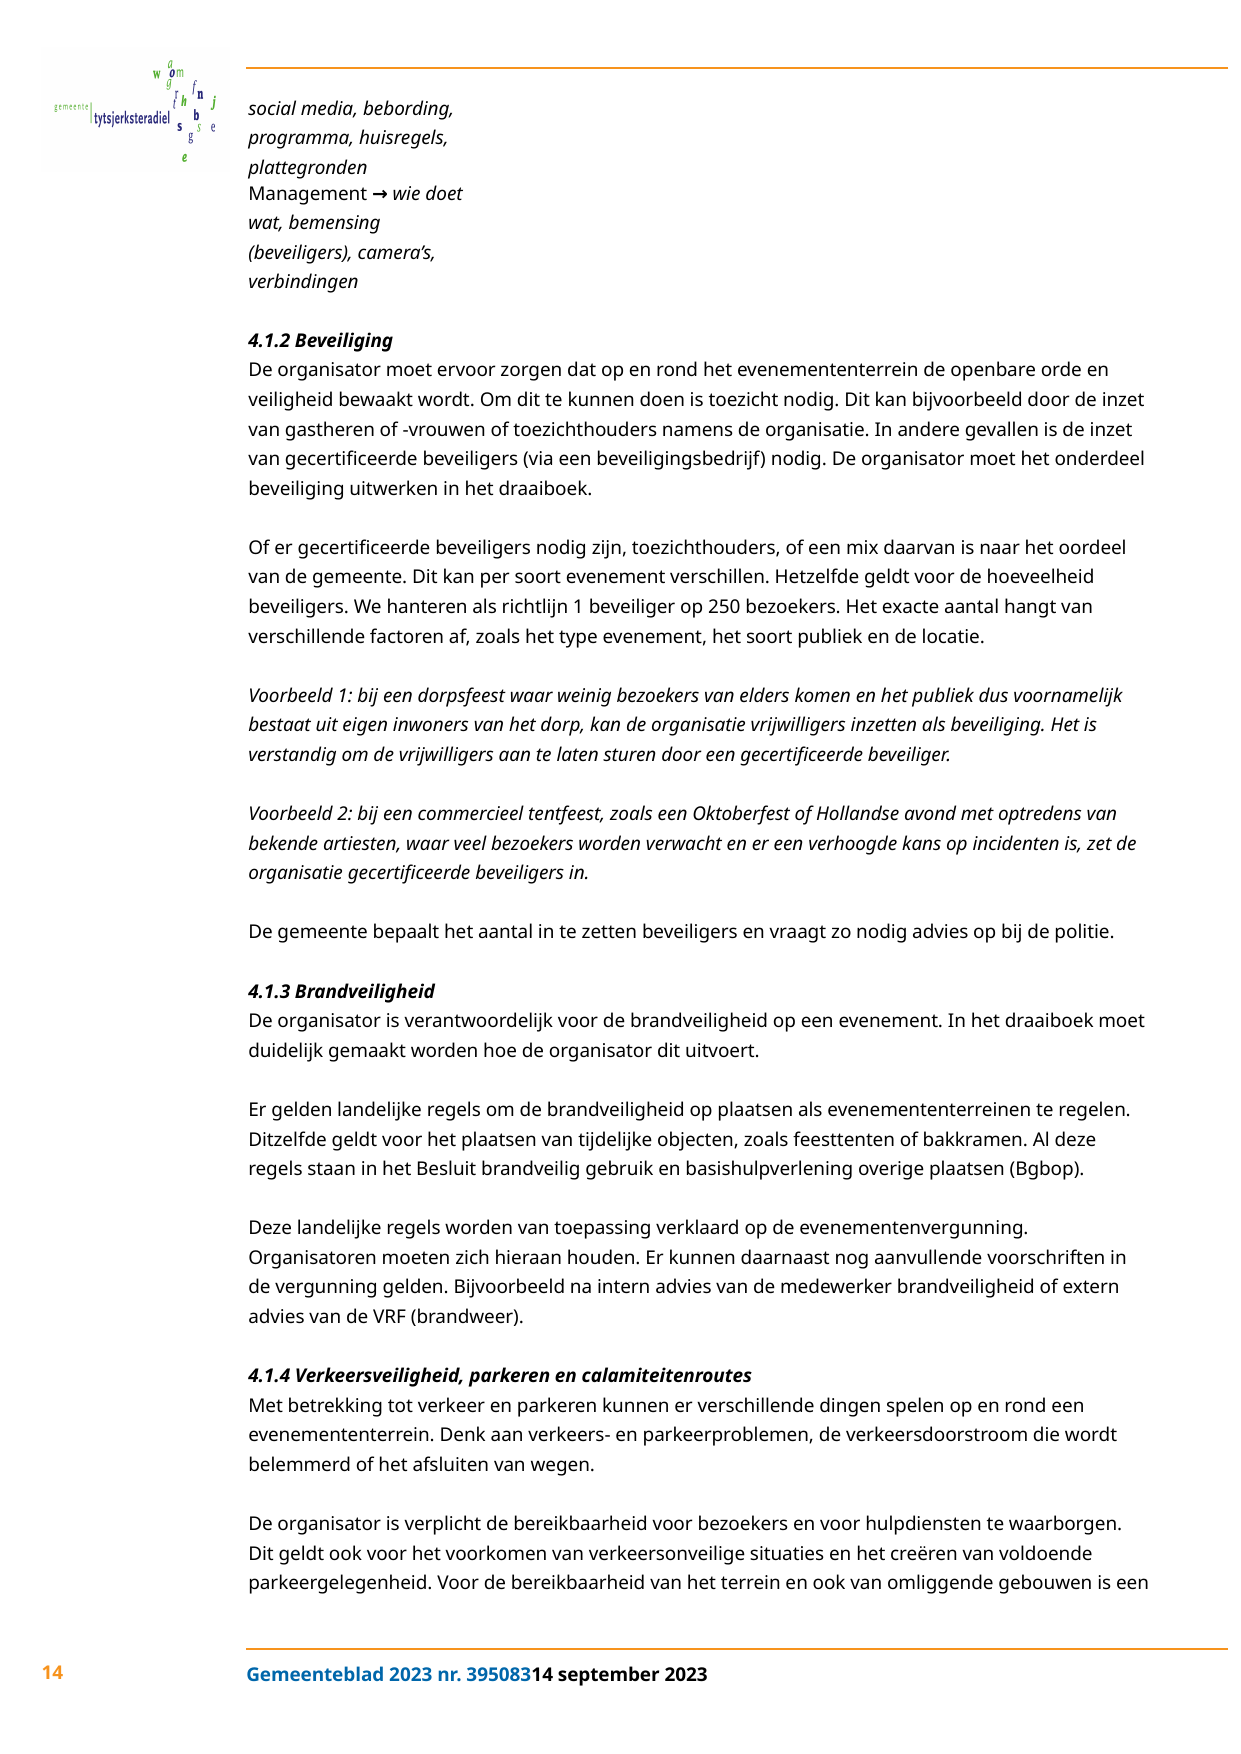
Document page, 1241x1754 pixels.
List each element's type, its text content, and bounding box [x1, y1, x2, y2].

text 4.1.2 Beveiliging [248, 327, 1152, 353]
text Voorbeeld 1: bij een dorpsfeest waar weinig bezoekers van elders komen en het publiek dus voornamelijk bestaat uit eigen inwoners van het dorp, kan de organisatie vrijwilligers inzetten als beveiliging. Het is verstandig om de vrijwilligers aan te laten sturen door een gecertificeerde beveiliger. [248, 682, 1152, 767]
table_cell [700, 95, 926, 180]
text De gemeente bepaalt het aantal in te zetten beveiligers en vraagt zo nodig advies op bij de politie. [248, 919, 1152, 944]
table_cell [474, 95, 700, 180]
table_cell [474, 180, 700, 294]
text Met betrekking tot verkeer en parkeren kunnen er verschillende dingen spelen op en rond een evenemententerrein. Denk aan verkeers- en parkeerproblemen, de verkeersdoorstroom die wordt belemmerd of het afsluiten van wegen. [248, 1392, 1152, 1477]
text Voorbeeld 2: bij een commercieel tentfeest, zoals een Oktoberfest of Hollandse avond met optredens van bekende artiesten, waar veel bezoekers worden verwacht en er een verhoogde kans op incidenten is, zet de organisatie gecertificeerde beveiligers in. [248, 800, 1152, 885]
picture [41, 47, 231, 172]
text De organisator moet ervoor zorgen dat op en rond het evenemententerrein de openbare orde en veiligheid bewaakt wordt. Om dit te kunnen doen is toezicht nodig. Dit kan bijvoorbeeld door de inzet van gastheren of -vrouwen of toezichthouders namens de organisatie. In andere gevallen is de inzet van gecertificeerde beveiligers (via een beveiligingsbedrijf) nodig. De organisator moet het onderdeel beveiliging uitwerken in het draaiboek. [248, 357, 1152, 501]
table_cell [926, 95, 1152, 180]
text Of er gecertificeerde beveiligers nodig zijn, toezichthouders, of een mix daarvan is naar het oordeel van de gemeente. Dit kan per soort evenement verschillen. Hetzelfde geldt voor de hoeveelheid beveiligers. We hanteren als richtlijn 1 beveiliger op 250 bezoekers. Het exacte aantal hangt van verschillende factoren af, zoals het type evenement, het soort publiek en de locatie. [248, 534, 1152, 648]
text 4.1.3 Brandveiligheid [248, 978, 1152, 1003]
table_cell [700, 180, 926, 294]
text 4.1.4 Verkeersveiligheid, parkeren en calamiteitenroutes [248, 1362, 1152, 1388]
table_cell [926, 180, 1152, 294]
text De organisator is verplicht de bereikbaarheid voor bezoekers en voor hulpdiensten te waarborgen. Dit geldt ook voor het voorkomen van verkeersonveilige situaties en het creëren van voldoende parkeergelegenheid. Voor de bereikbaarheid van het terrein en ook van omliggende gebouwen is een [248, 1510, 1152, 1595]
table_cell social media, bebording, programma, huisregels, plattegronden [248, 95, 474, 180]
text De organisator is verantwoordelijk voor de brandveiligheid op een evenement. In het draaiboek moet duidelijk gemaakt worden hoe de organisator dit uitvoert. [248, 1007, 1152, 1063]
text Deze landelijke regels worden van toepassing verklaard op de evenementenvergunning. Organisatoren moeten zich hieraan houden. Er kunnen daarnaast nog aanvullende voorschriften in de vergunning gelden. Bijvoorbeeld na intern advies van de medewerker brandveiligheid of extern advies van de VRF (brandweer). [248, 1214, 1152, 1329]
text Er gelden landelijke regels om de brandveiligheid op plaatsen als evenemententerreinen te regelen. Ditzelfde geldt voor het plaatsen van tijdelijke objecten, zoals feesttenten of bakkramen. Al deze regels staan in het Besluit brandveilig gebruik en basishulpverlening overige plaatsen (Bgbop). [248, 1096, 1152, 1181]
table_cell Management → wie doet wat, bemensing (beveiligers), camera’s, verbindingen [248, 180, 474, 294]
